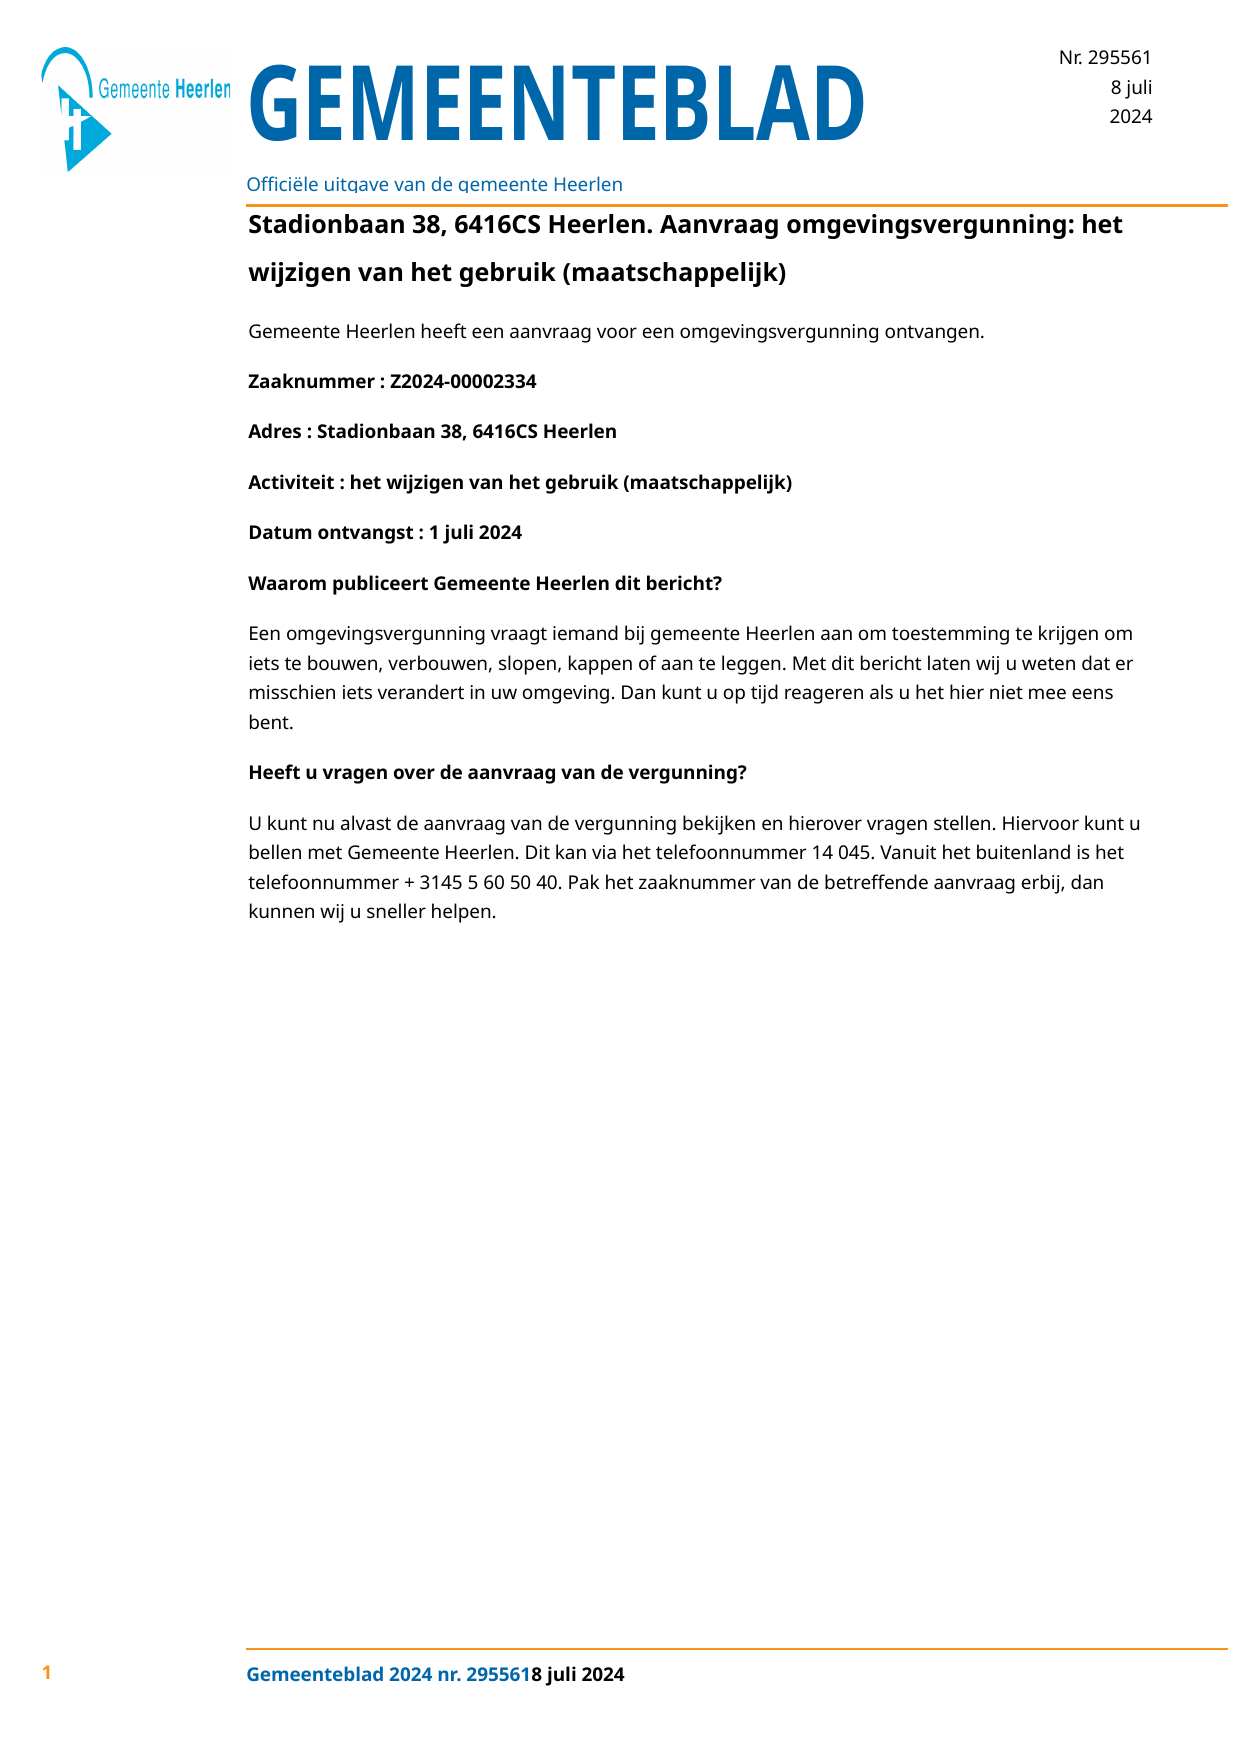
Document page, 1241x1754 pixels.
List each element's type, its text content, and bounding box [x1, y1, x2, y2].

text Gemeente Heerlen heeft een aanvraag voor een omgevingsvergunning ontvangen. [248, 318, 1152, 344]
text Activiteit : het wijzigen van het gebruik (maatschappelijk) [248, 469, 1152, 495]
text Stadionbaan 38, 6416CS Heerlen. Aanvraag omgevingsvergunning: het wijzigen van het gebruik (maatschappelijk) [248, 207, 1152, 288]
text Datum ontvangst : 1 juli 2024 [248, 519, 1152, 545]
picture [41, 47, 231, 172]
text Zaaknummer : Z2024-00002334 [248, 368, 1152, 394]
text Waarom publiceert Gemeente Heerlen dit bericht? [248, 570, 1152, 596]
picture [41, 47, 59, 70]
text U kunt nu alvast de aanvraag van de vergunning bekijken en hierover vragen stellen. Hiervoor kunt u bellen met Gemeente Heerlen. Dit kan via het telefoonnummer 14 045. Vanuit het buitenland is het telefoonnummer + 3145 5 60 50 40. Pak het zaaknummer van de betreffende aanvraag erbij, dan kunnen wij u sneller helpen. [248, 810, 1152, 924]
text Heeft u vragen over de aanvraag van de vergunning? [248, 759, 1152, 785]
text Een omgevingsvergunning vraagt iemand bij gemeente Heerlen aan om toestemming te krijgen om iets te bouwen, verbouwen, slopen, kappen of aan te leggen. Met dit bericht laten wij u weten dat er misschien iets verandert in uw omgeving. Dan kunt u op tijd reageren als u het hier niet mee eens bent. [248, 620, 1152, 735]
text Adres : Stadionbaan 38, 6416CS Heerlen [248, 419, 1152, 444]
